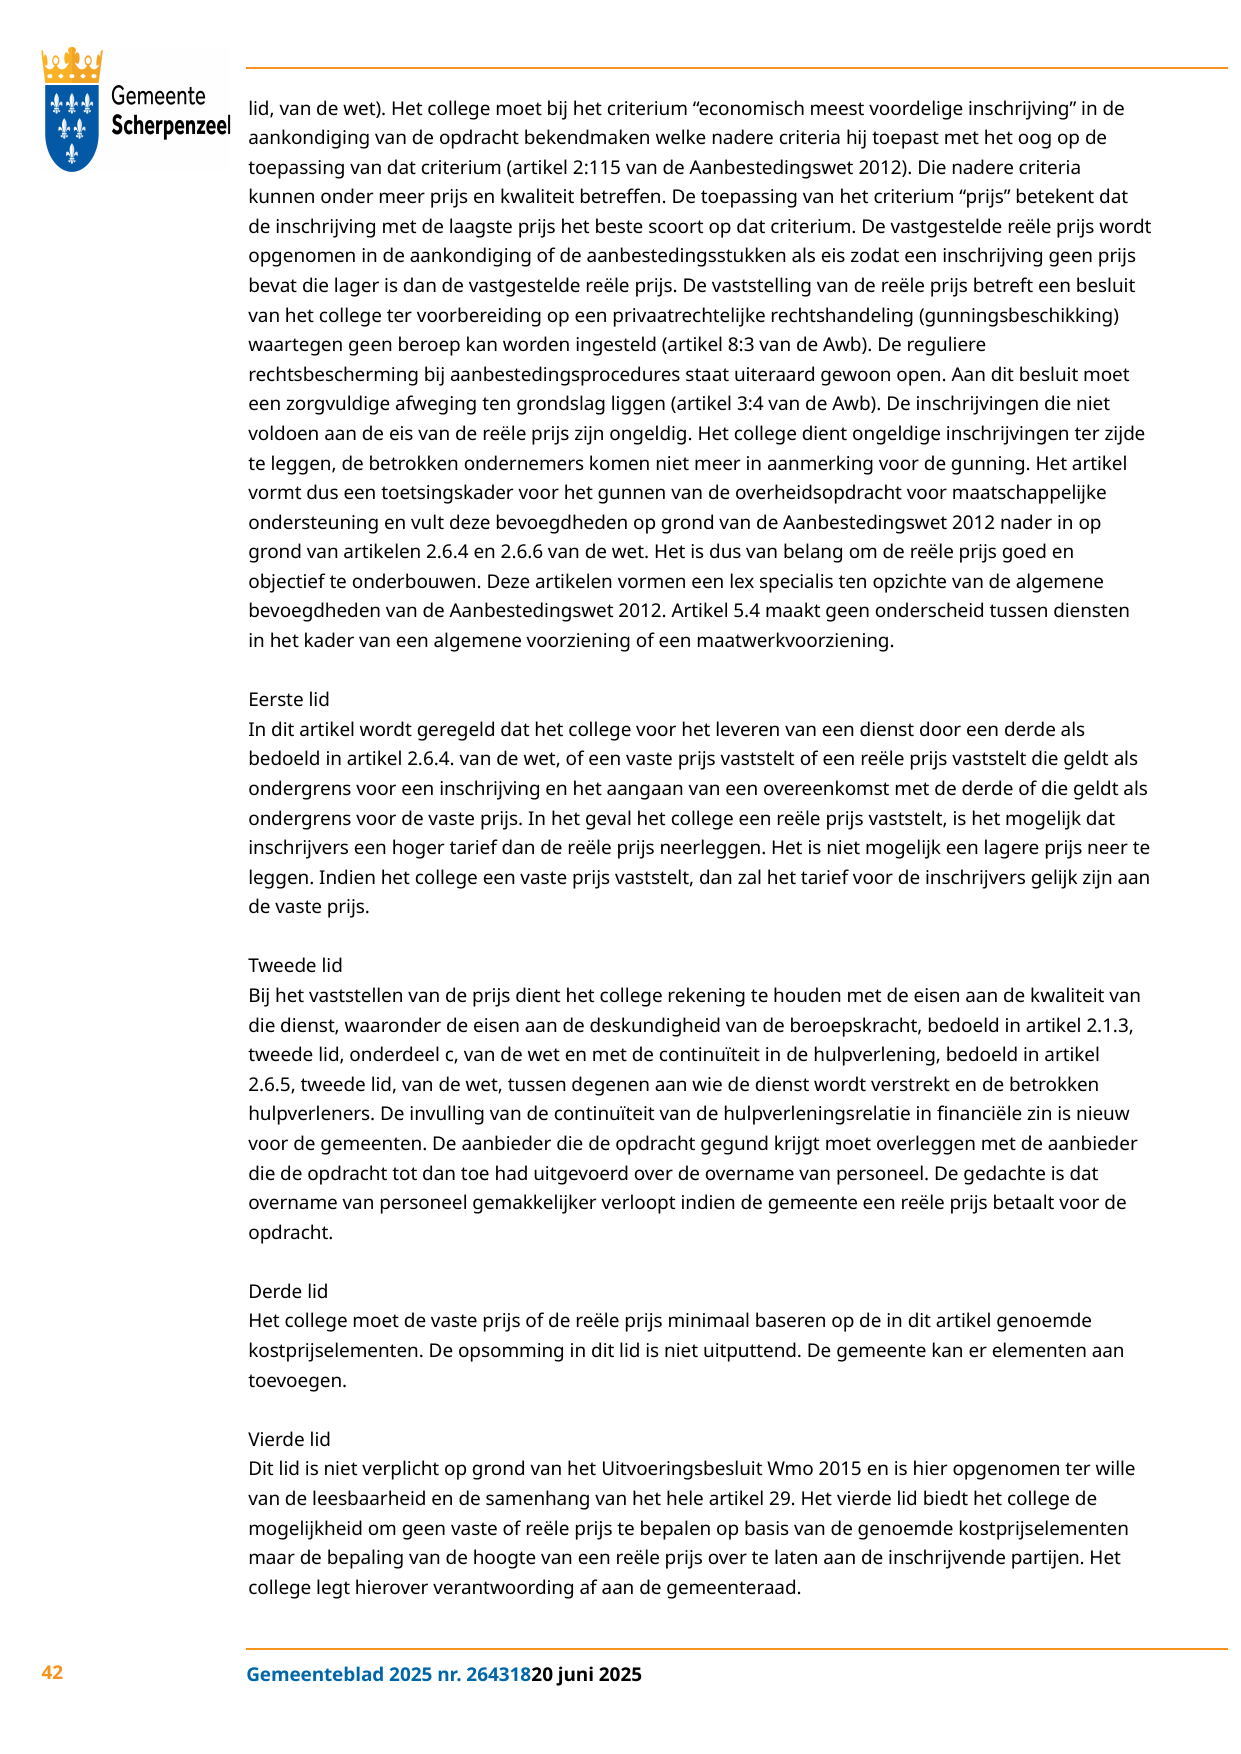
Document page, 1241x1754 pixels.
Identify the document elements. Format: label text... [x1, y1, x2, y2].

text Derde lid [248, 1278, 1152, 1304]
text In dit artikel wordt geregeld dat het college voor het leveren van een dienst door een derde als bedoeld in artikel 2.6.4. van de wet, of een vaste prijs vaststelt of een reële prijs vaststelt die geldt als ondergrens voor een inschrijving en het aangaan van een overeenkomst met de derde of die geldt als ondergrens voor de vaste prijs. In het geval het college een reële prijs vaststelt, is het mogelijk dat inschrijvers een hoger tarief dan de reële prijs neerleggen. Het is niet mogelijk een lagere prijs neer te leggen. Indien het college een vaste prijs vaststelt, dan zal het tarief voor de inschrijvers gelijk zijn aan de vaste prijs. [248, 716, 1152, 919]
text Het college moet de vaste prijs of de reële prijs minimaal baseren op de in dit artikel genoemde kostprijselementen. De opsomming in dit lid is niet uitputtend. De gemeente kan er elementen aan toevoegen. [248, 1308, 1152, 1393]
text Eerste lid [248, 686, 1152, 712]
text Bij het vaststellen van de prijs dient het college rekening te houden met de eisen aan de kwaliteit van die dienst, waaronder de eisen aan de deskundigheid van de beroepskracht, bedoeld in artikel 2.1.3, tweede lid, onderdeel c, van de wet en met de continuïteit in de hulpverlening, bedoeld in artikel 2.6.5, tweede lid, van de wet, tussen degenen aan wie de dienst wordt verstrekt en de betrokken hulpverleners. De invulling van de continuïteit van de hulpverleningsrelatie in financiële zin is nieuw voor de gemeenten. De aanbieder die de opdracht gegund krijgt moet overleggen met de aanbieder die de opdracht tot dan toe had uitgevoerd over de overname van personeel. De gedachte is dat overname van personeel gemakkelijker verloopt indien de gemeente een reële prijs betaalt voor de opdracht. [248, 982, 1152, 1245]
text Tweede lid [248, 953, 1152, 978]
picture [41, 47, 231, 172]
text lid, van de wet). Het college moet bij het criterium “economisch meest voordelige inschrijving” in de aankondiging van de opdracht bekendmaken welke nadere criteria hij toepast met het oog op de toepassing van dat criterium (artikel 2:115 van de Aanbestedingswet 2012). Die nadere criteria kunnen onder meer prijs en kwaliteit betreffen. De toepassing van het criterium “prijs” betekent dat de inschrijving met de laagste prijs het beste scoort op dat criterium. De vastgestelde reële prijs wordt opgenomen in de aankondiging of de aanbestedingsstukken als eis zodat een inschrijving geen prijs bevat die lager is dan de vastgestelde reële prijs. De vaststelling van de reële prijs betreft een besluit van het college ter voorbereiding op een privaatrechtelijke rechtshandeling (gunningsbeschikking) waartegen geen beroep kan worden ingesteld (artikel 8:3 van de Awb). De reguliere rechtsbescherming bij aanbestedingsprocedures staat uiteraard gewoon open. Aan dit besluit moet een zorgvuldige afweging ten grondslag liggen (artikel 3:4 van de Awb). De inschrijvingen die niet voldoen aan de eis van de reële prijs zijn ongeldig. Het college dient ongeldige inschrijvingen ter zijde te leggen, de betrokken ondernemers komen niet meer in aanmerking voor de gunning. Het artikel vormt dus een toetsingskader voor het gunnen van de overheidsopdracht voor maatschappelijke ondersteuning en vult deze bevoegdheden op grond van de Aanbestedingswet 2012 nader in op grond van artikelen 2.6.4 en 2.6.6 van de wet. Het is dus van belang om de reële prijs goed en objectief te onderbouwen. Deze artikelen vormen een lex specialis ten opzichte van de algemene bevoegdheden van de Aanbestedingswet 2012. Artikel 5.4 maakt geen onderscheid tussen diensten in het kader van een algemene voorziening of een maatwerkvoorziening. [248, 95, 1152, 653]
text Vierde lid [248, 1426, 1152, 1452]
text Dit lid is niet verplicht op grond van het Uitvoeringsbesluit Wmo 2015 en is hier opgenomen ter wille van de leesbaarheid en de samenhang van het hele artikel 29. Het vierde lid biedt het college de mogelijkheid om geen vaste of reële prijs te bepalen op basis van de genoemde kostprijselementen maar de bepaling van de hoogte van een reële prijs over te laten aan de inschrijvende partijen. Het college legt hierover verantwoording af aan de gemeenteraad. [248, 1456, 1152, 1600]
